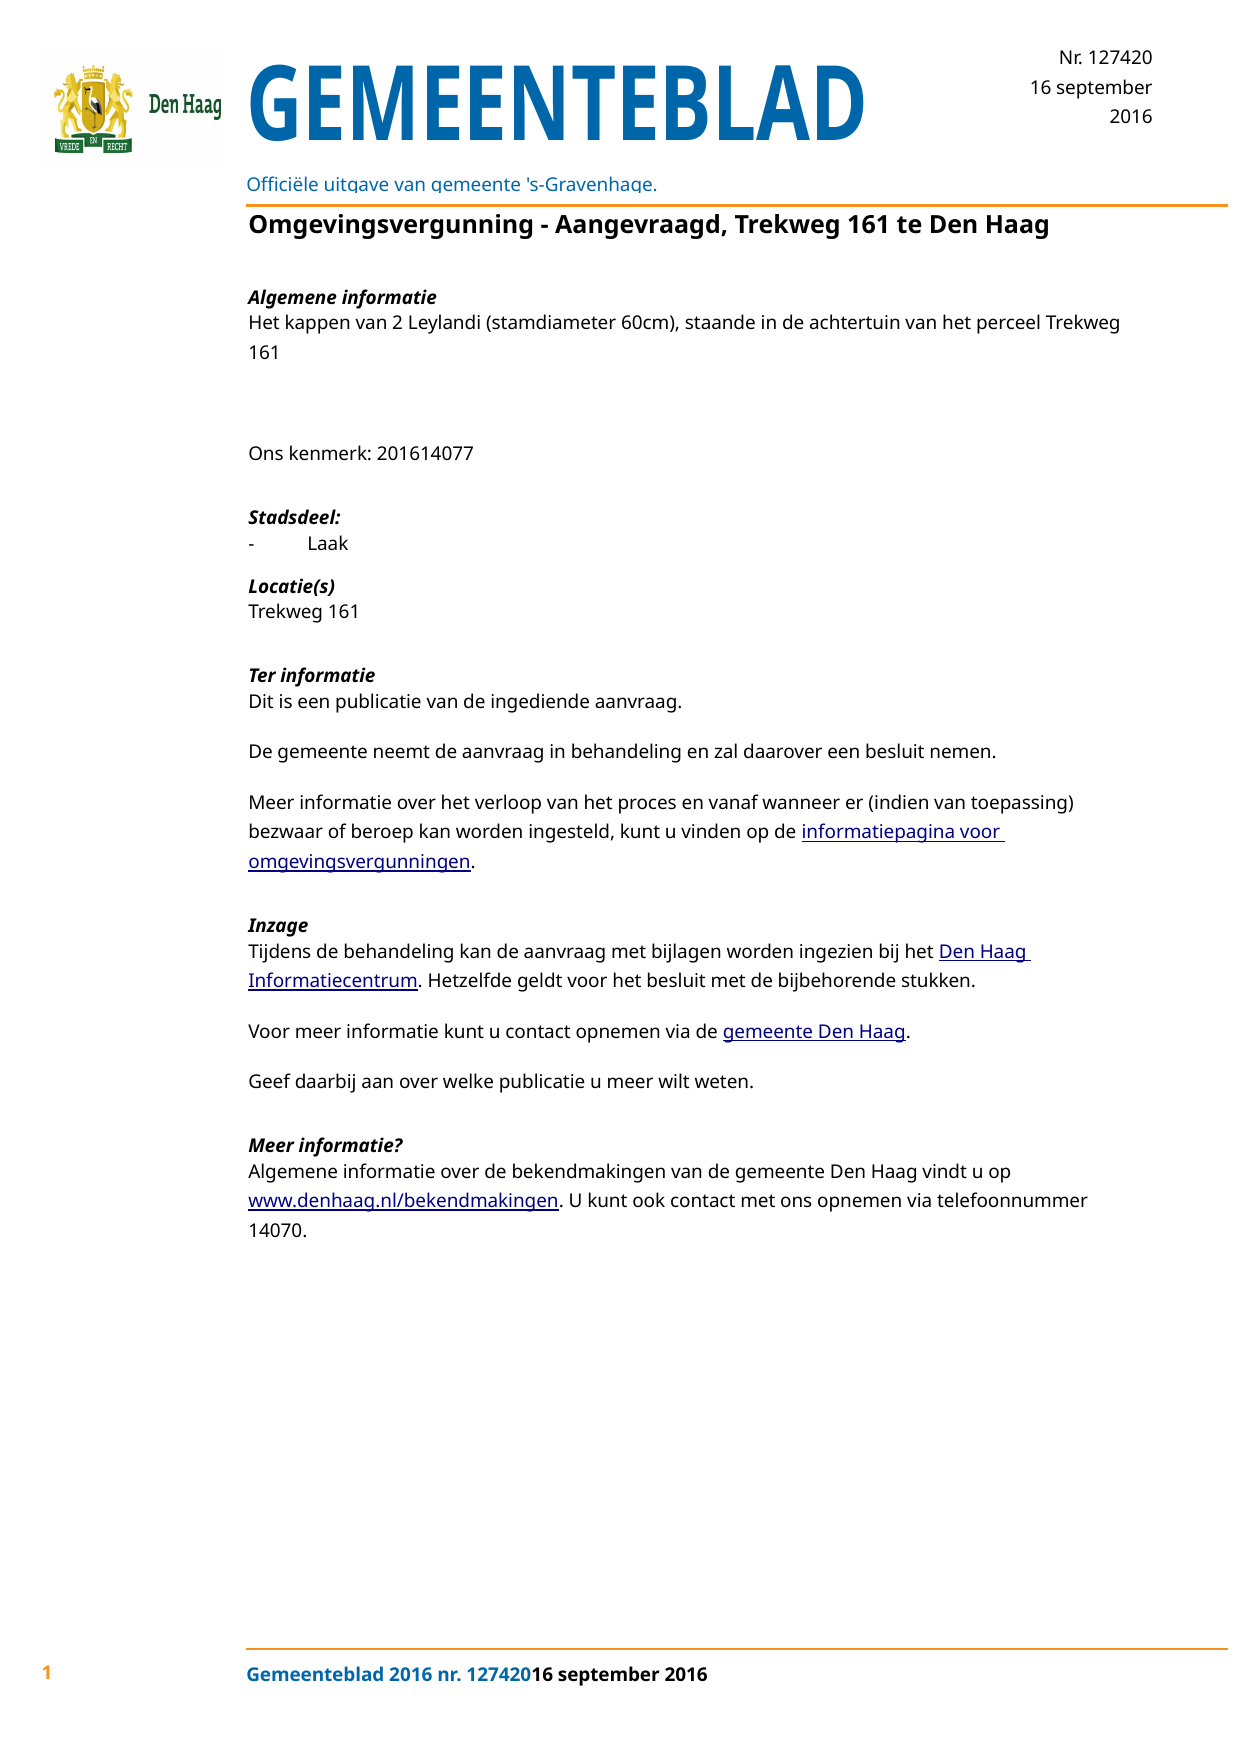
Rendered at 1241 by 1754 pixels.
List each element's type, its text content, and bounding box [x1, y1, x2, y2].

text Trekweg 161 [248, 598, 1152, 624]
text Voor meer informatie kunt u contact opnemen via de gemeente Den Haag. [248, 1018, 1152, 1044]
text Tijdens de behandeling kan de aanvraag met bijlagen worden ingezien bij het Den Haag Informatiecentrum. Hetzelfde geldt voor het besluit met de bijbehorende stukken. [248, 938, 1152, 993]
text Ter informatie [248, 662, 1152, 688]
text Dit is een publicatie van de ingediende aanvraag. [248, 688, 1152, 714]
text Het kappen van 2 Leylandi (stamdiameter 60cm), staande in de achtertuin van het perceel Trekweg 161 [248, 309, 1152, 365]
text Algemene informatie over de bekendmakingen van de gemeente Den Haag vindt u op www.denhaag.nl/bekendmakingen. U kunt ook contact met ons opnemen via telefoonnummer 14070. [248, 1158, 1152, 1243]
text Algemene informatie [248, 284, 1152, 309]
text Locatie(s) [248, 573, 1152, 598]
text Meer informatie over het verloop van het proces en vanaf wanneer er (indien van toepassing) bezwaar of beroep kan worden ingesteld, kunt u vinden op de informatiepagina voor omgevingsvergunningen. [248, 789, 1152, 874]
text Ons kenmerk: 201614077 [248, 440, 1152, 466]
text Stadsdeel: [248, 504, 1152, 530]
text Omgevingsvergunning - Aangevraagd, Trekweg 161 te Den Haag [248, 207, 1152, 241]
text Meer informatie? [248, 1132, 1152, 1158]
list Laak [248, 530, 1152, 555]
picture [41, 47, 231, 172]
text Geef daarbij aan over welke publicatie u meer wilt weten. [248, 1068, 1152, 1094]
text Inzage [248, 912, 1152, 938]
text De gemeente neemt de aanvraag in behandeling en zal daarover een besluit nemen. [248, 739, 1152, 764]
